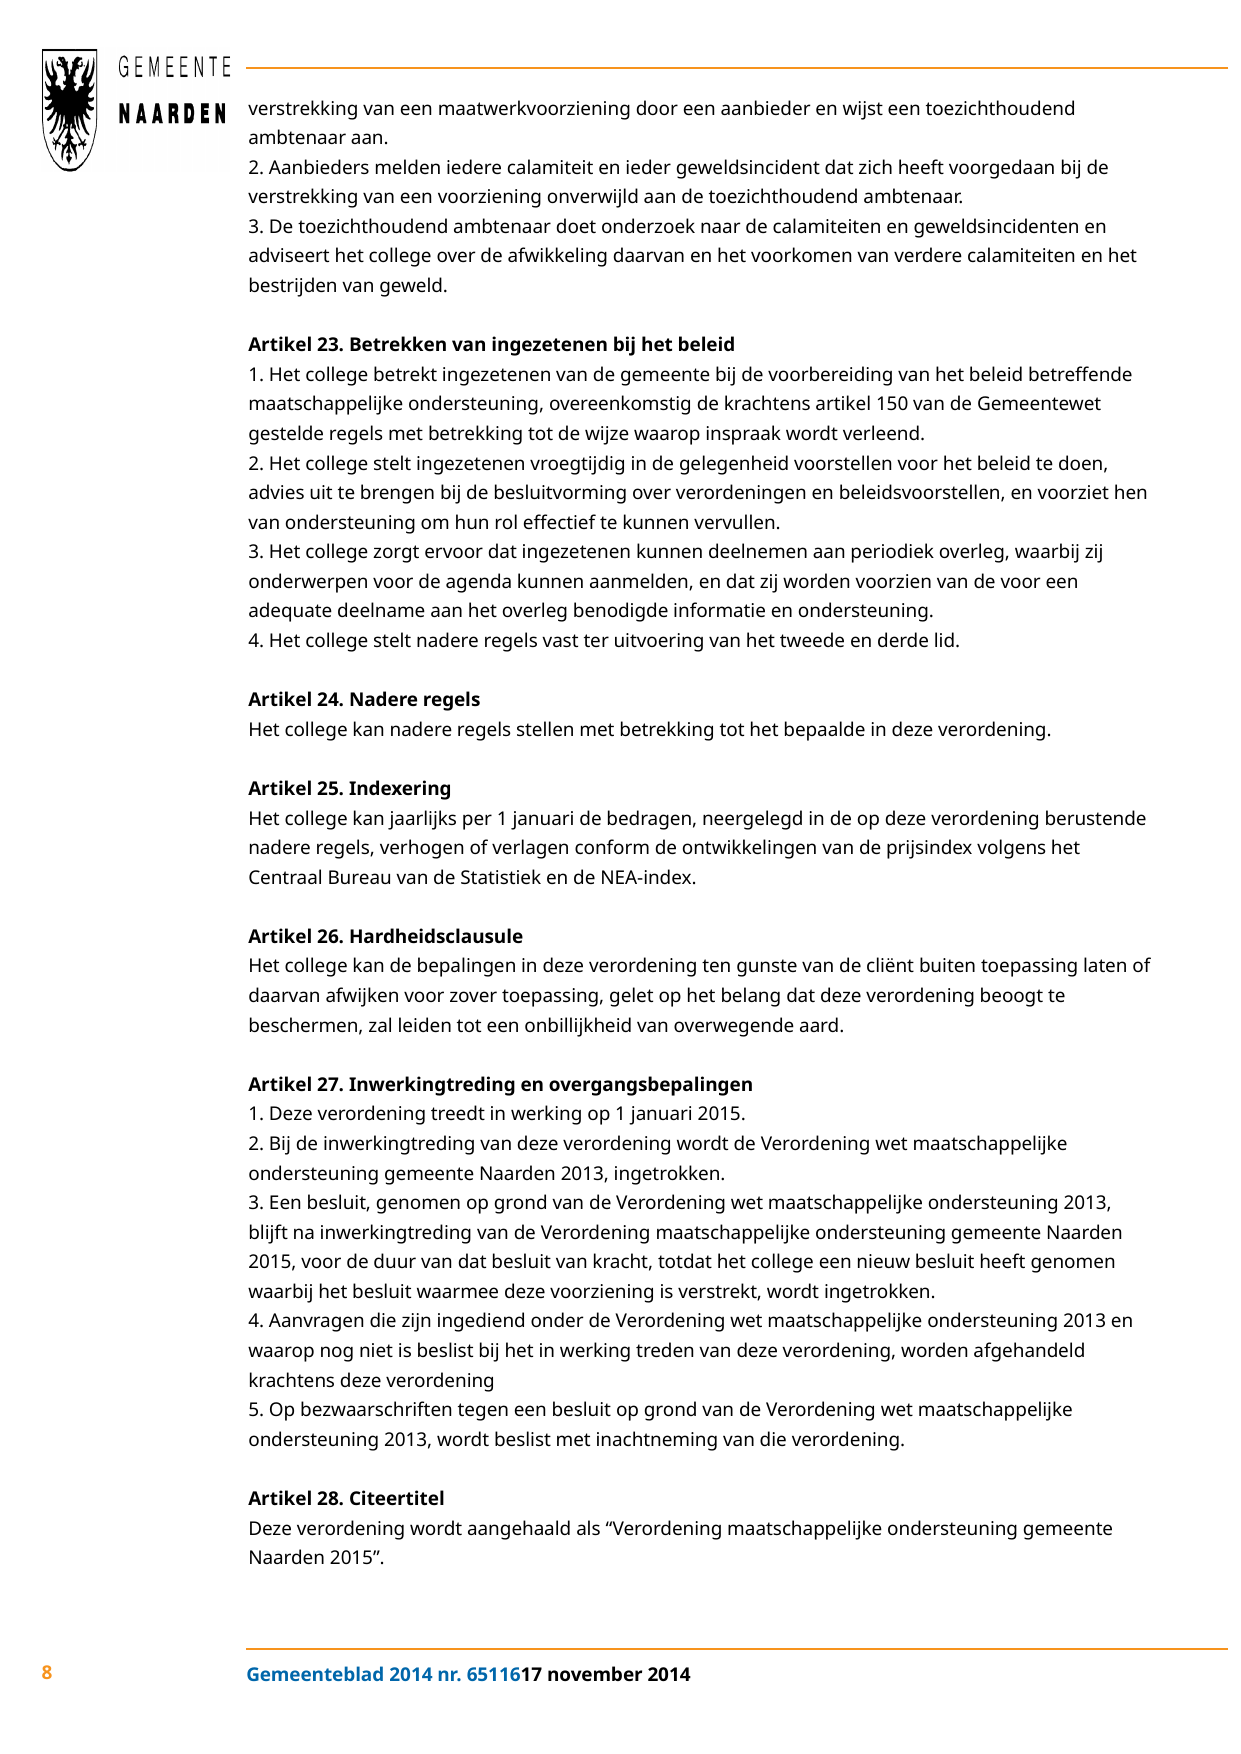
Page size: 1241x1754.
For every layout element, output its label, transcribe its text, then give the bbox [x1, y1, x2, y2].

text Artikel 24. Nadere regels [248, 686, 1152, 712]
text 4. Aanvragen die zijn ingediend onder de Verordening wet maatschappelijke ondersteuning 2013 en waarop nog niet is beslist bij het in werking treden van deze verordening, worden afgehandeld krachtens deze verordening [248, 1308, 1152, 1393]
text 5. Op bezwaarschriften tegen een besluit op grond van de Verordening wet maatschappelijke ondersteuning 2013, wordt beslist met inachtneming van die verordening. [248, 1396, 1152, 1452]
text 2. Aanbieders melden iedere calamiteit en ieder geweldsincident dat zich heeft voorgedaan bij de verstrekking van een voorziening onverwijld aan de toezichthoudend ambtenaar. [248, 154, 1152, 209]
text 3. De toezichthoudend ambtenaar doet onderzoek naar de calamiteiten en geweldsincidenten en adviseert het college over de afwikkeling daarvan en het voorkomen van verdere calamiteiten en het bestrijden van geweld. [248, 213, 1152, 298]
text Het college kan de bepalingen in deze verordening ten gunste van de cliënt buiten toepassing laten of daarvan afwijken voor zover toepassing, gelet op het belang dat deze verordening beoogt te beschermen, zal leiden tot een onbillijkheid van overwegende aard. [248, 953, 1152, 1038]
text Het college kan jaarlijks per 1 januari de bedragen, neergelegd in de op deze verordening berustende nadere regels, verhogen of verlagen conform de ontwikkelingen van de prijsindex volgens het Centraal Bureau van de Statistiek en de NEA-index. [248, 805, 1152, 890]
text Artikel 23. Betrekken van ingezetenen bij het beleid [248, 331, 1152, 357]
text 3. Het college zorgt ervoor dat ingezetenen kunnen deelnemen aan periodiek overleg, waarbij zij onderwerpen voor de agenda kunnen aanmelden, en dat zij worden voorzien van de voor een adequate deelname aan het overleg benodigde informatie en ondersteuning. [248, 538, 1152, 623]
text verstrekking van een maatwerkvoorziening door een aanbieder en wijst een toezichthoudend ambtenaar aan. [248, 95, 1152, 150]
text 4. Het college stelt nadere regels vast ter uitvoering van het tweede en derde lid. [248, 627, 1152, 653]
text 1. Deze verordening treedt in werking op 1 januari 2015. [248, 1101, 1152, 1126]
text Artikel 25. Indexering [248, 775, 1152, 801]
text 3. Een besluit, genomen op grond van de Verordening wet maatschappelijke ondersteuning 2013, blijft na inwerkingtreding van de Verordening maatschappelijke ondersteuning gemeente Naarden 2015, voor de duur van dat besluit van kracht, totdat het college een nieuw besluit heeft genomen waarbij het besluit waarmee deze voorziening is verstrekt, wordt ingetrokken. [248, 1189, 1152, 1304]
text 2. Het college stelt ingezetenen vroegtijdig in de gelegenheid voorstellen voor het beleid te doen, advies uit te brengen bij de besluitvorming over verordeningen en beleidsvoorstellen, en voorziet hen van ondersteuning om hun rol effectief te kunnen vervullen. [248, 450, 1152, 535]
text 2. Bij de inwerkingtreding van deze verordening wordt de Verordening wet maatschappelijke ondersteuning gemeente Naarden 2013, ingetrokken. [248, 1130, 1152, 1186]
text Artikel 27. Inwerkingtreding en overgangsbepalingen [248, 1071, 1152, 1097]
text Artikel 28. Citeertitel [248, 1485, 1152, 1511]
picture [41, 47, 231, 172]
text 1. Het college betrekt ingezetenen van de gemeente bij de voorbereiding van het beleid betreffende maatschappelijke ondersteuning, overeenkomstig de krachtens artikel 150 van de Gemeentewet gestelde regels met betrekking tot de wijze waarop inspraak wordt verleend. [248, 361, 1152, 446]
text Artikel 26. Hardheidsclausule [248, 923, 1152, 949]
text Het college kan nadere regels stellen met betrekking tot het bepaalde in deze verordening. [248, 716, 1152, 742]
text Deze verordening wordt aangehaald als “Verordening maatschappelijke ondersteuning gemeente Naarden 2015”. [248, 1515, 1152, 1570]
